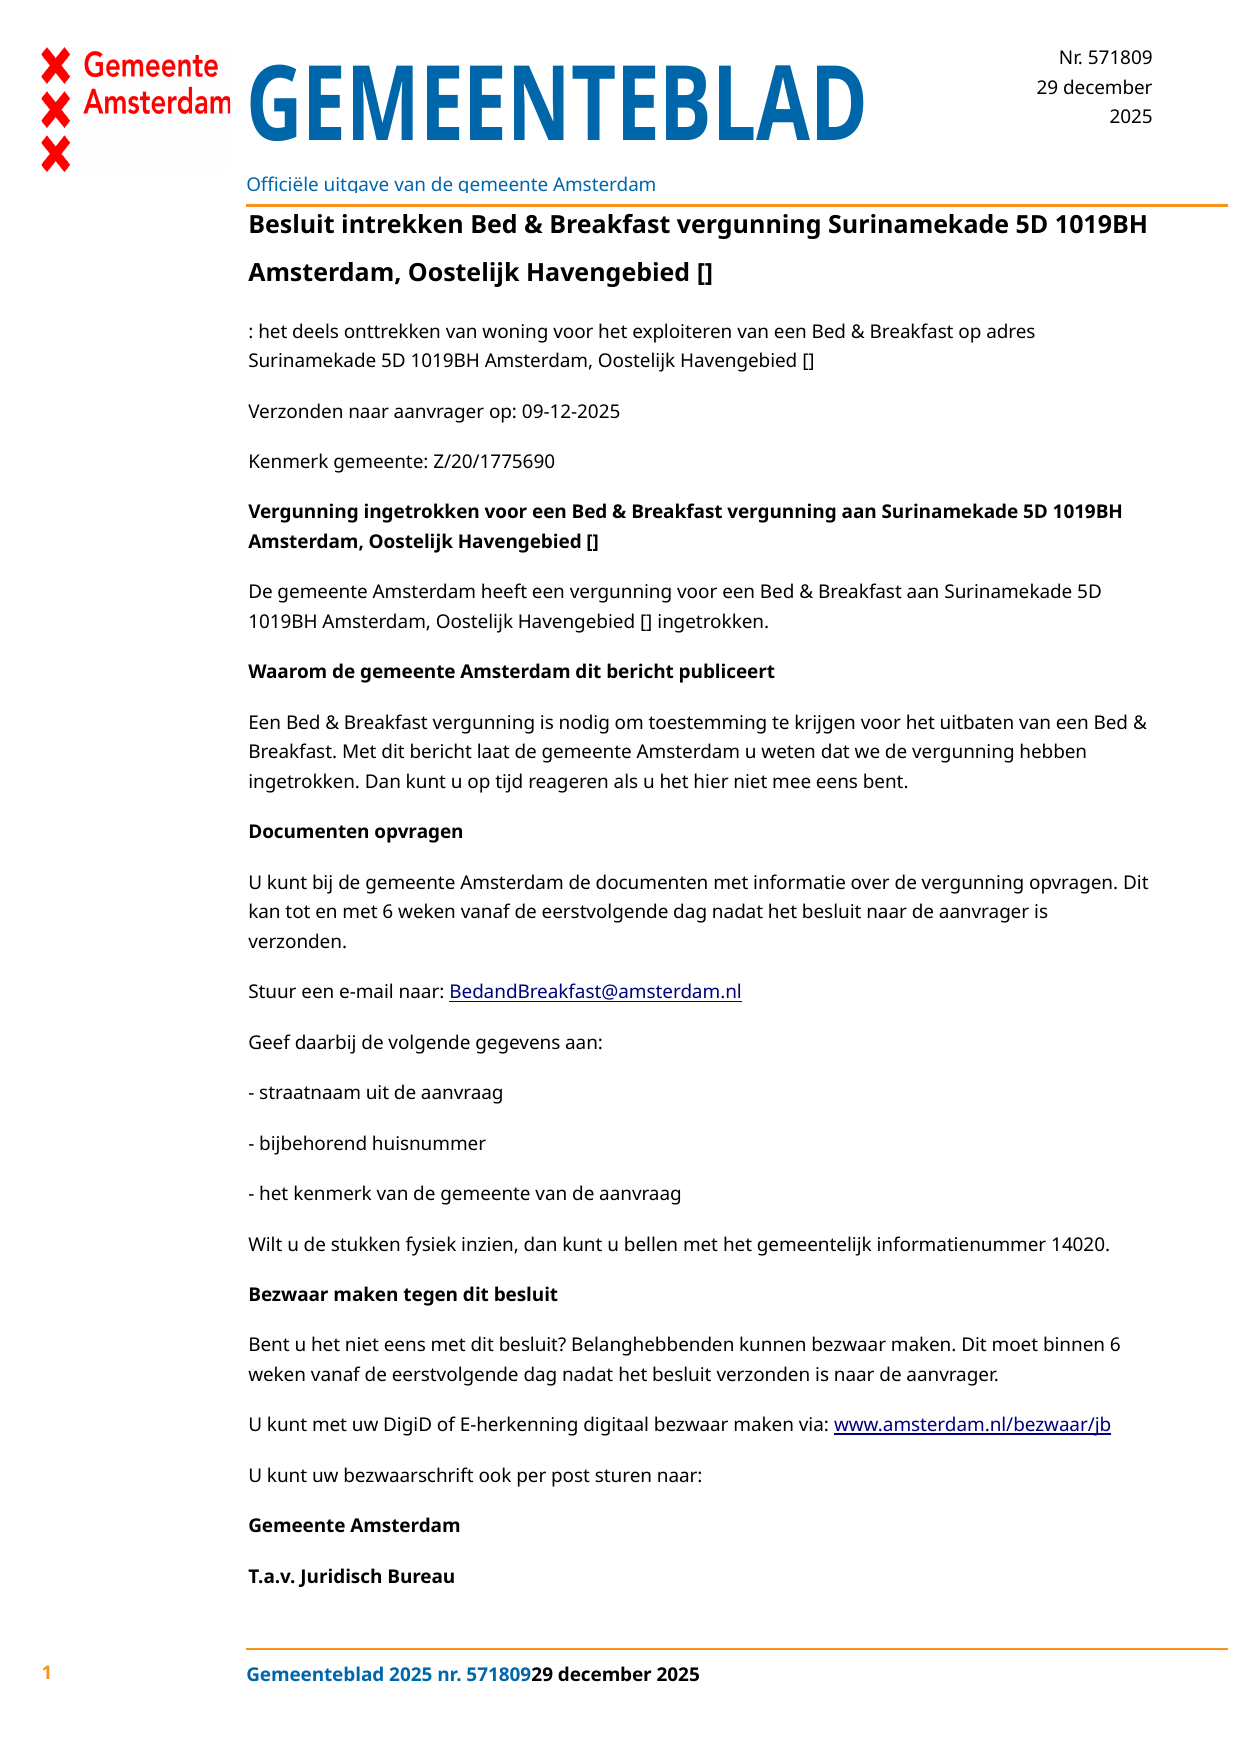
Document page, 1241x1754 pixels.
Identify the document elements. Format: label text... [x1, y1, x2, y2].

text - het kenmerk van de gemeente van de aanvraag [248, 1180, 1152, 1206]
text Kenmerk gemeente: Z/20/1775690 [248, 448, 1152, 474]
text Bent u het niet eens met dit besluit? Belanghebbenden kunnen bezwaar maken. Dit moet binnen 6 weken vanaf de eerstvolgende dag nadat het besluit verzonden is naar de aanvrager. [248, 1332, 1152, 1387]
text - straatnaam uit de aanvraag [248, 1079, 1152, 1105]
text Vergunning ingetrokken voor een Bed & Breakfast vergunning aan Surinamekade 5D 1019BH Amsterdam, Oostelijk Havengebied [] [248, 499, 1152, 554]
text - bijbehorend huisnummer [248, 1130, 1152, 1156]
text U kunt bij de gemeente Amsterdam de documenten met informatie over de vergunning opvragen. Dit kan tot en met 6 weken vanaf de eerstvolgende dag nadat het besluit naar de aanvrager is verzonden. [248, 869, 1152, 954]
text Waarom de gemeente Amsterdam dit bericht publiceert [248, 659, 1152, 684]
text U kunt uw bezwaarschrift ook per post sturen naar: [248, 1462, 1152, 1488]
text Stuur een e-mail naar: BedandBreakfast@amsterdam.nl [248, 979, 1152, 1004]
text Gemeente Amsterdam [248, 1512, 1152, 1538]
text Geef daarbij de volgende gegevens aan: [248, 1029, 1152, 1055]
text T.a.v. Juridisch Bureau [248, 1563, 1152, 1589]
text Een Bed & Breakfast vergunning is nodig om toestemming te krijgen voor het uitbaten van een Bed & Breakfast. Met dit bericht laat de gemeente Amsterdam u weten dat we de vergunning hebben ingetrokken. Dan kunt u op tijd reageren als u het hier niet mee eens bent. [248, 709, 1152, 794]
text U kunt met uw DigiD of E-herkenning digitaal bezwaar maken via: www.amsterdam.nl/bezwaar/jb [248, 1412, 1152, 1437]
text Wilt u de stukken fysiek inzien, dan kunt u bellen met het gemeentelijk informatienummer 14020. [248, 1231, 1152, 1257]
text Bezwaar maken tegen dit besluit [248, 1281, 1152, 1307]
text : het deels onttrekken van woning voor het exploiteren van een Bed & Breakfast op adres Surinamekade 5D 1019BH Amsterdam, Oostelijk Havengebied [] [248, 318, 1152, 373]
text De gemeente Amsterdam heeft een vergunning voor een Bed & Breakfast aan Surinamekade 5D 1019BH Amsterdam, Oostelijk Havengebied [] ingetrokken. [248, 579, 1152, 634]
text Verzonden naar aanvrager op: 09-12-2025 [248, 398, 1152, 424]
picture [41, 47, 231, 172]
text Documenten opvragen [248, 819, 1152, 844]
text Besluit intrekken Bed & Breakfast vergunning Surinamekade 5D 1019BH Amsterdam, Oostelijk Havengebied [] [248, 207, 1152, 288]
